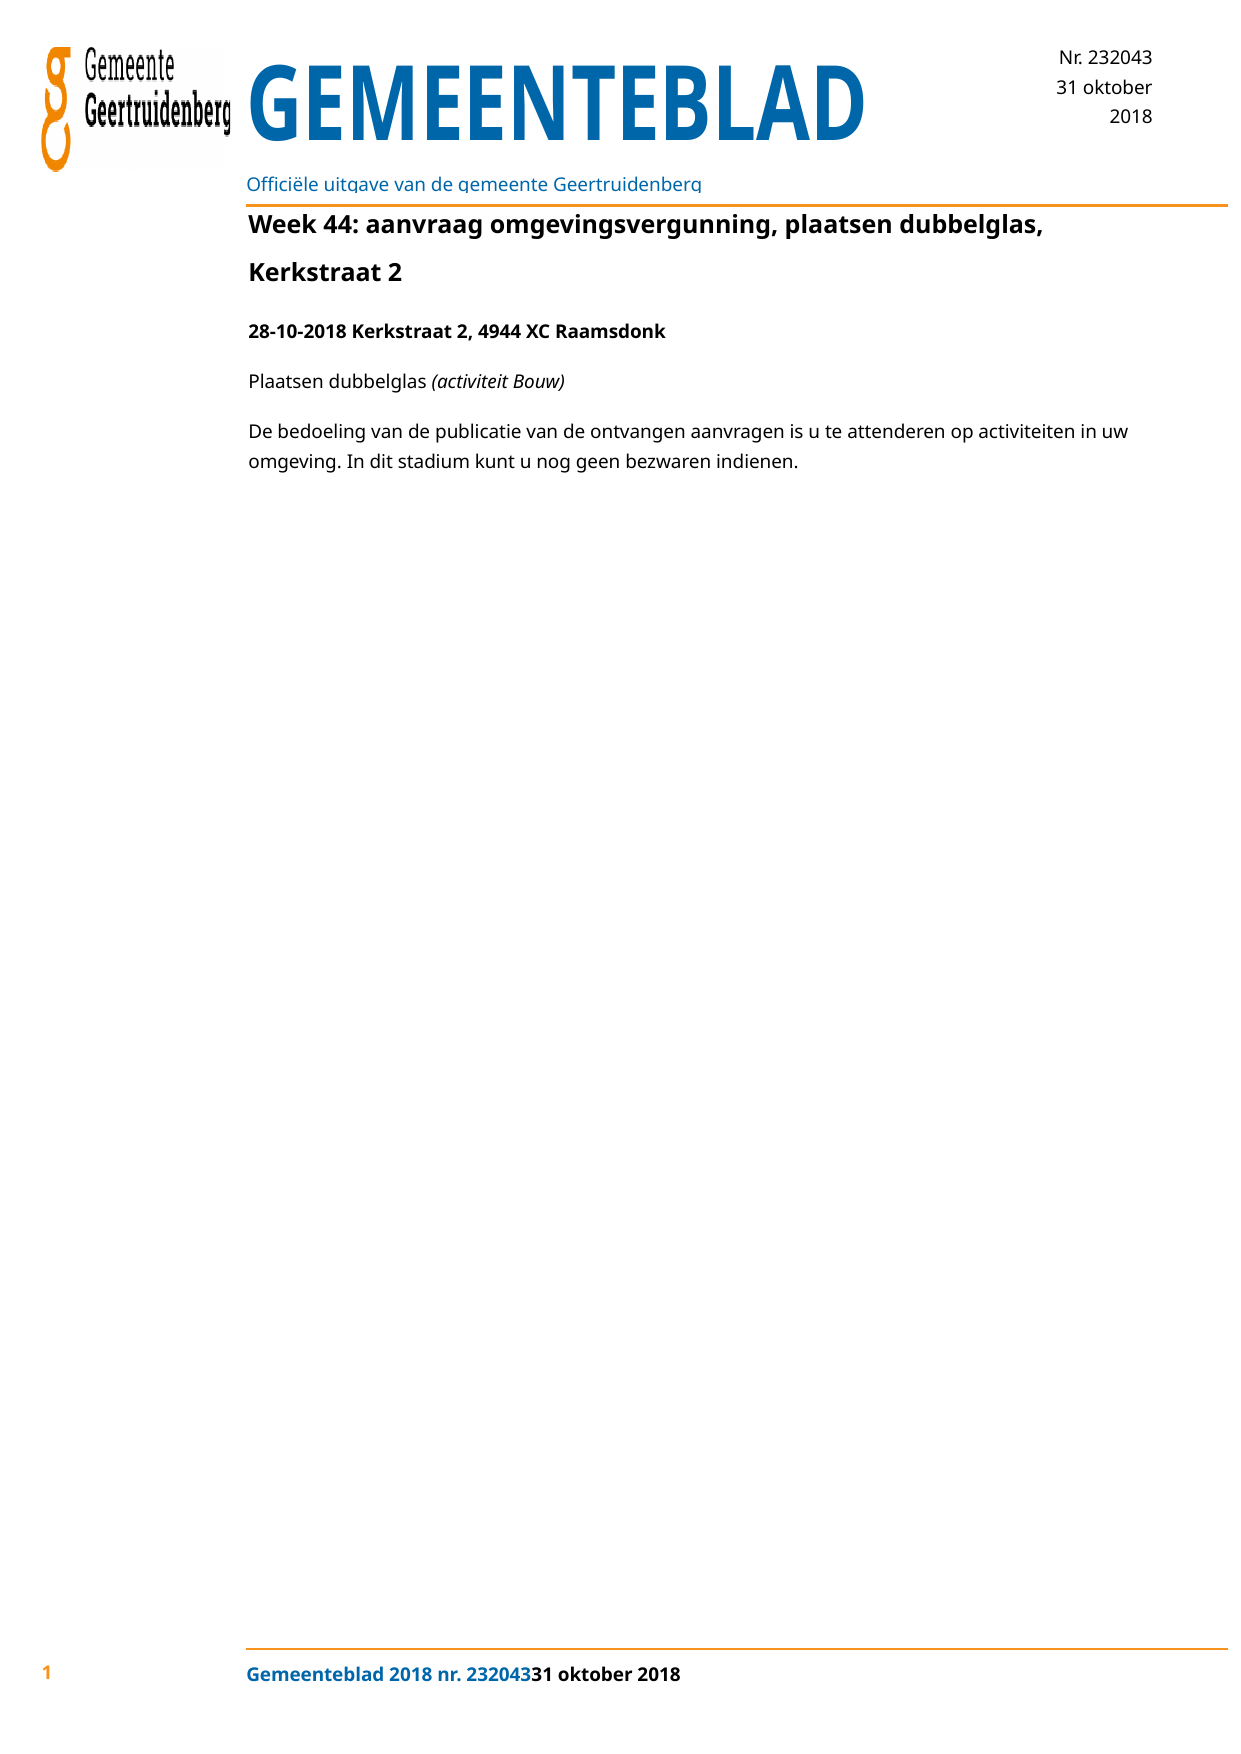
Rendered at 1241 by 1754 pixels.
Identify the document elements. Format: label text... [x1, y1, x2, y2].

text Week 44: aanvraag omgevingsvergunning, plaatsen dubbelglas, Kerkstraat 2 [248, 207, 1152, 288]
picture [41, 47, 231, 172]
text De bedoeling van de publicatie van de ontvangen aanvragen is u te attenderen op activiteiten in uw omgeving. In dit stadium kunt u nog geen bezwaren indienen. [248, 419, 1152, 474]
text 28-10-2018 Kerkstraat 2, 4944 XC Raamsdonk [248, 318, 1152, 344]
text Plaatsen dubbelglas (activiteit Bouw) [248, 368, 1152, 394]
